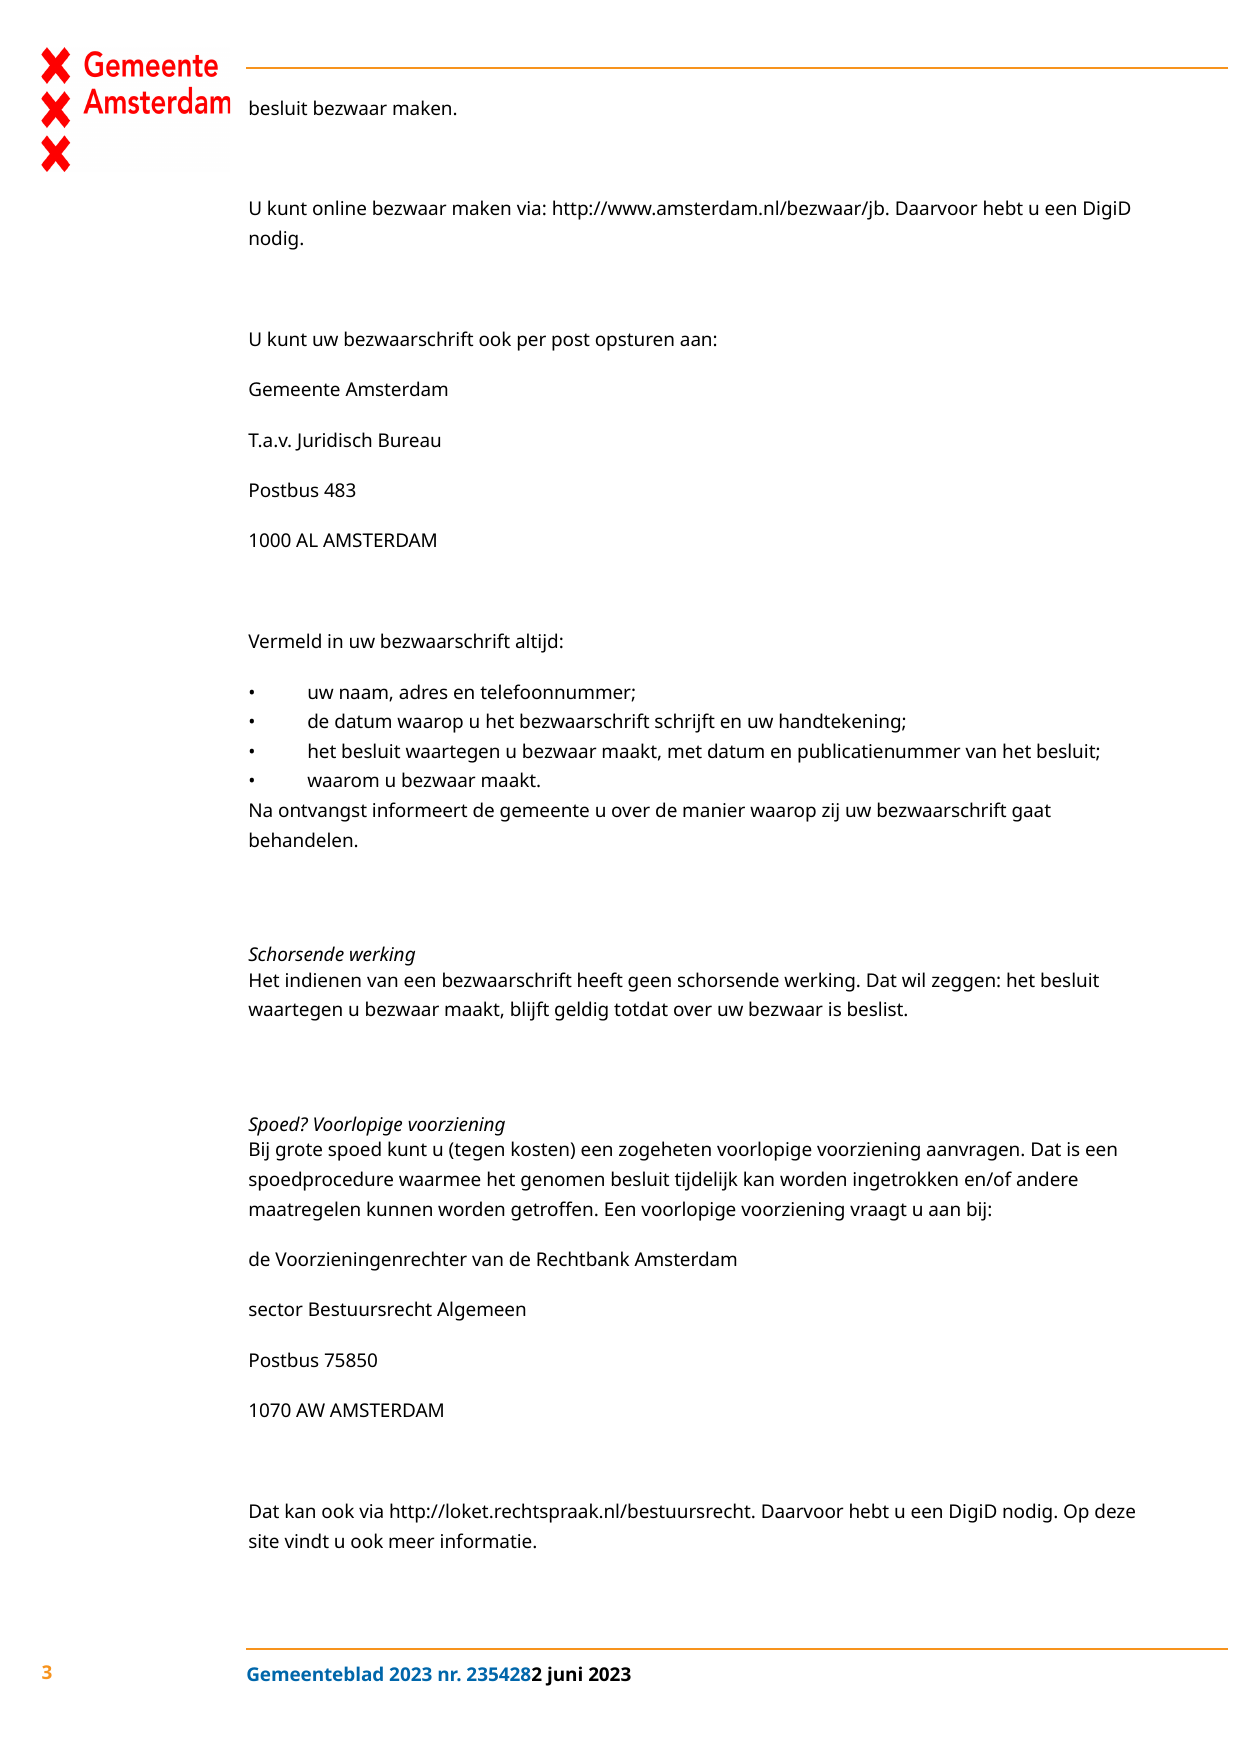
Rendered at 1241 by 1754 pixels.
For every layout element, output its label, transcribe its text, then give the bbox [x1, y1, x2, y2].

text sector Bestuursrecht Algemeen [248, 1297, 1152, 1322]
text 1070 AW AMSTERDAM [248, 1397, 1152, 1423]
text Dat kan ook via http://loket.rechtspraak.nl/bestuursrecht. Daarvoor hebt u een DigiD nodig. Op deze site vindt u ook meer informatie. [248, 1498, 1152, 1554]
text Vermeld in uw bezwaarschrift altijd: [248, 628, 1152, 654]
text Postbus 483 [248, 477, 1152, 503]
text Gemeente Amsterdam [248, 376, 1152, 402]
list waarom u bezwaar maakt. [248, 768, 1152, 793]
text U kunt uw bezwaarschrift ook per post opsturen aan: [248, 326, 1152, 352]
text Postbus 75850 [248, 1347, 1152, 1373]
text besluit bezwaar maken. [248, 95, 1152, 121]
text U kunt online bezwaar maken via: http://www.amsterdam.nl/bezwaar/jb. Daarvoor hebt u een DigiD nodig. [248, 196, 1152, 251]
list het besluit waartegen u bezwaar maakt, met datum en publicatienummer van het besluit; [248, 738, 1152, 764]
picture [41, 47, 231, 172]
text Het indienen van een bezwaarschrift heeft geen schorsende werking. Dat wil zeggen: het besluit waartegen u bezwaar maakt, blijft geldig totdat over uw bezwaar is beslist. [248, 967, 1152, 1022]
list uw naam, adres en telefoonnummer; [248, 679, 1152, 705]
text Bij grote spoed kunt u (tegen kosten) een zogeheten voorlopige voorziening aanvragen. Dat is een spoedprocedure waarmee het genomen besluit tijdelijk kan worden ingetrokken en/of andere maatregelen kunnen worden getroffen. Een voorlopige voorziening vraagt u aan bij: [248, 1137, 1152, 1222]
list de datum waarop u het bezwaarschrift schrijft en uw handtekening; [248, 708, 1152, 734]
text Schorsende werking [248, 941, 1152, 967]
text T.a.v. Juridisch Bureau [248, 427, 1152, 453]
text Na ontvangst informeert de gemeente u over de manier waarop zij uw bezwaarschrift gaat behandelen. [248, 797, 1152, 853]
text 1000 AL AMSTERDAM [248, 528, 1152, 553]
text Spoed? Voorlopige voorziening [248, 1111, 1152, 1137]
text de Voorzieningenrechter van de Rechtbank Amsterdam [248, 1246, 1152, 1272]
